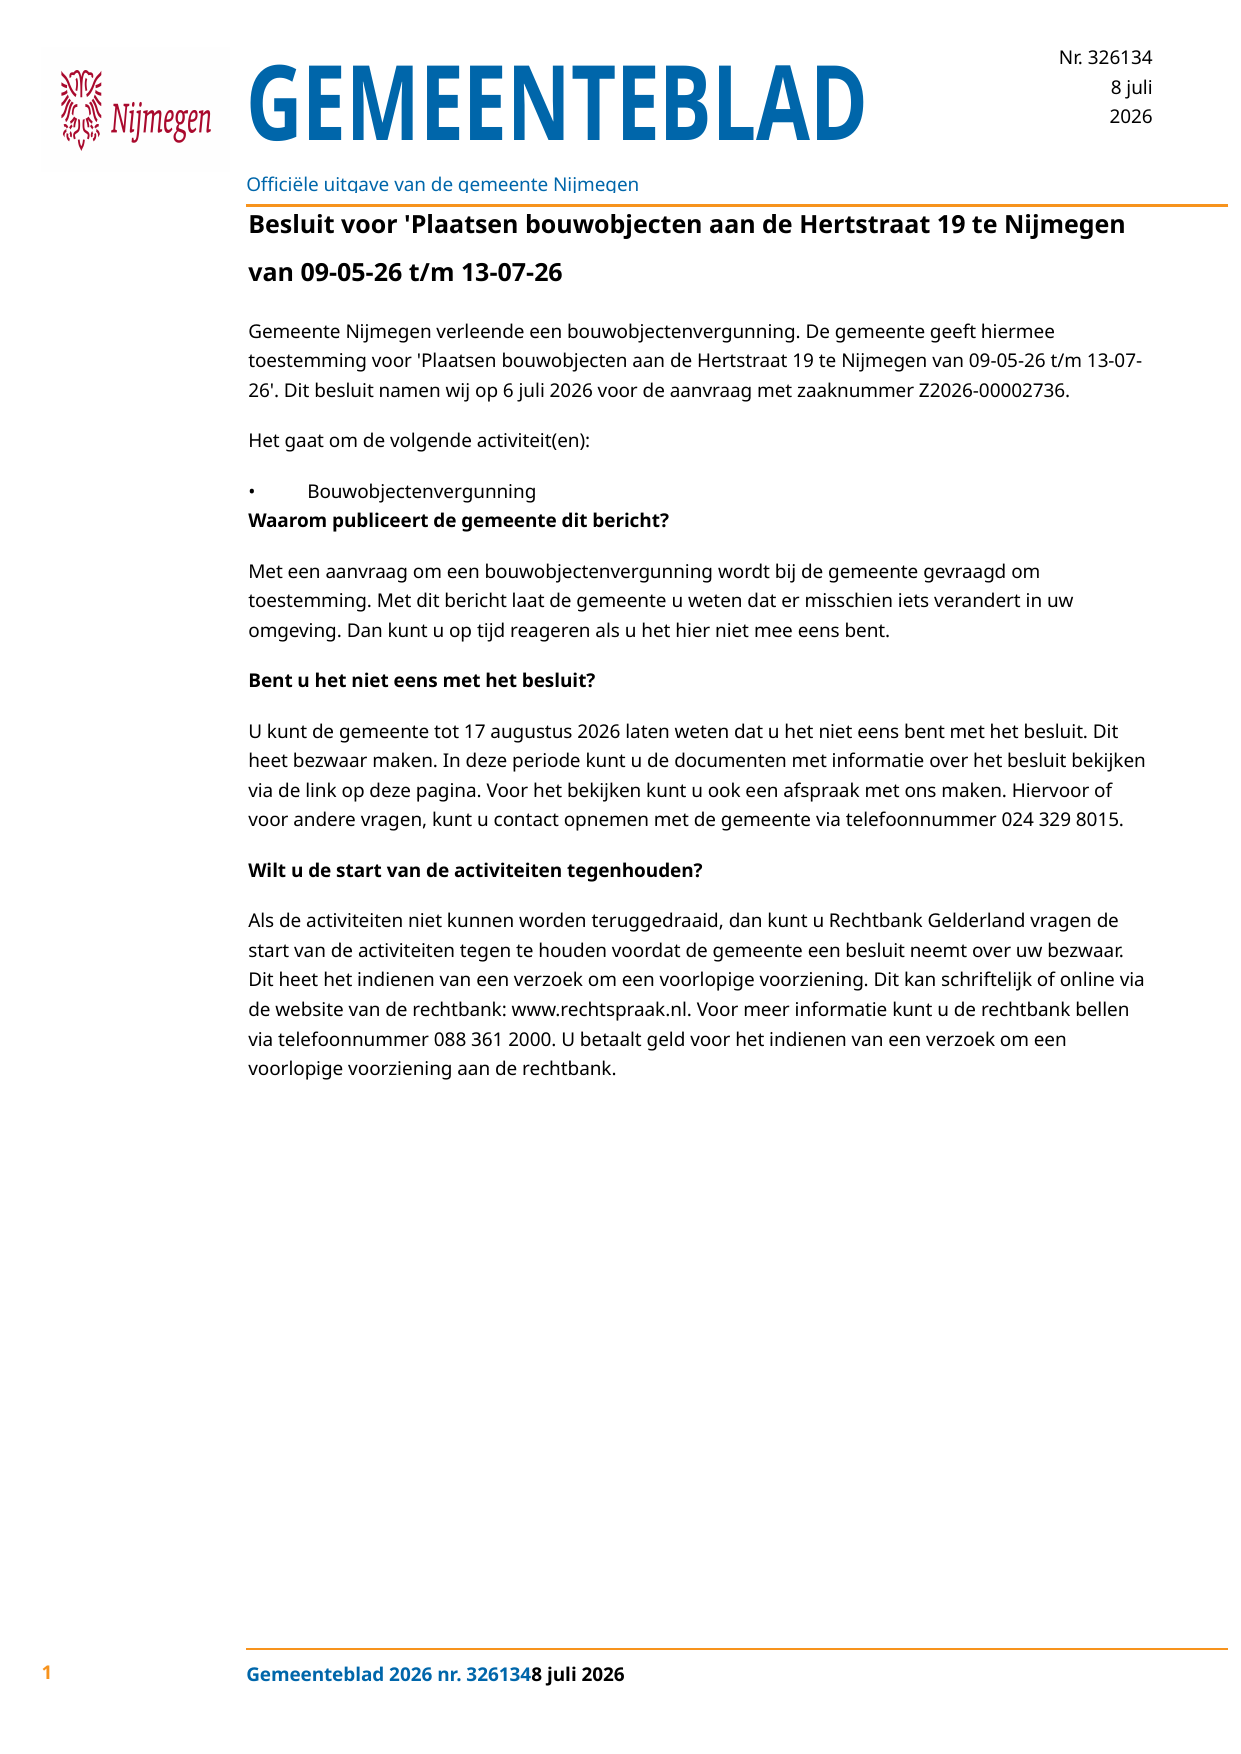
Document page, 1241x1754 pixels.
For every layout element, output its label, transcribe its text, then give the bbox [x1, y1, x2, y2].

text Wilt u de start van de activiteiten tegenhouden? [248, 857, 1152, 883]
text Gemeente Nijmegen verleende een bouwobjectenvergunning. De gemeente geeft hiermee toestemming voor 'Plaatsen bouwobjecten aan de Hertstraat 19 te Nijmegen van 09-05-26 t/m 13-07-26'. Dit besluit namen wij op 6 juli 2026 voor de aanvraag met zaaknummer Z2026-00002736. [248, 318, 1152, 403]
text Als de activiteiten niet kunnen worden teruggedraaid, dan kunt u Rechtbank Gelderland vragen de start van de activiteiten tegen te houden voordat de gemeente een besluit neemt over uw bezwaar. Dit heet het indienen van een verzoek om een voorlopige voorziening. Dit kan schriftelijk of online via de website van de rechtbank: www.rechtspraak.nl. Voor meer informatie kunt u de rechtbank bellen via telefoonnummer 088 361 2000. U betaalt geld voor het indienen van een verzoek om een voorlopige voorziening aan de rechtbank. [248, 907, 1152, 1081]
picture [41, 47, 231, 172]
text Met een aanvraag om een bouwobjectenvergunning wordt bij de gemeente gevraagd om toestemming. Met dit bericht laat de gemeente u weten dat er misschien iets verandert in uw omgeving. Dan kunt u op tijd reageren als u het hier niet mee eens bent. [248, 558, 1152, 643]
text Besluit voor 'Plaatsen bouwobjecten aan de Hertstraat 19 te Nijmegen van 09-05-26 t/m 13-07-26 [248, 207, 1152, 288]
text Bent u het niet eens met het besluit? [248, 667, 1152, 693]
text U kunt de gemeente tot 17 augustus 2026 laten weten dat u het niet eens bent met het besluit. Dit heet bezwaar maken. In deze periode kunt u de documenten met informatie over het besluit bekijken via de link op deze pagina. Voor het bekijken kunt u ook een afspraak met ons maken. Hiervoor of voor andere vragen, kunt u contact opnemen met de gemeente via telefoonnummer 024 329 8015. [248, 718, 1152, 832]
list Bouwobjectenvergunning [248, 478, 1152, 504]
text Het gaat om de volgende activiteit(en): [248, 427, 1152, 453]
text Waarom publiceert de gemeente dit bericht? [248, 507, 1152, 533]
